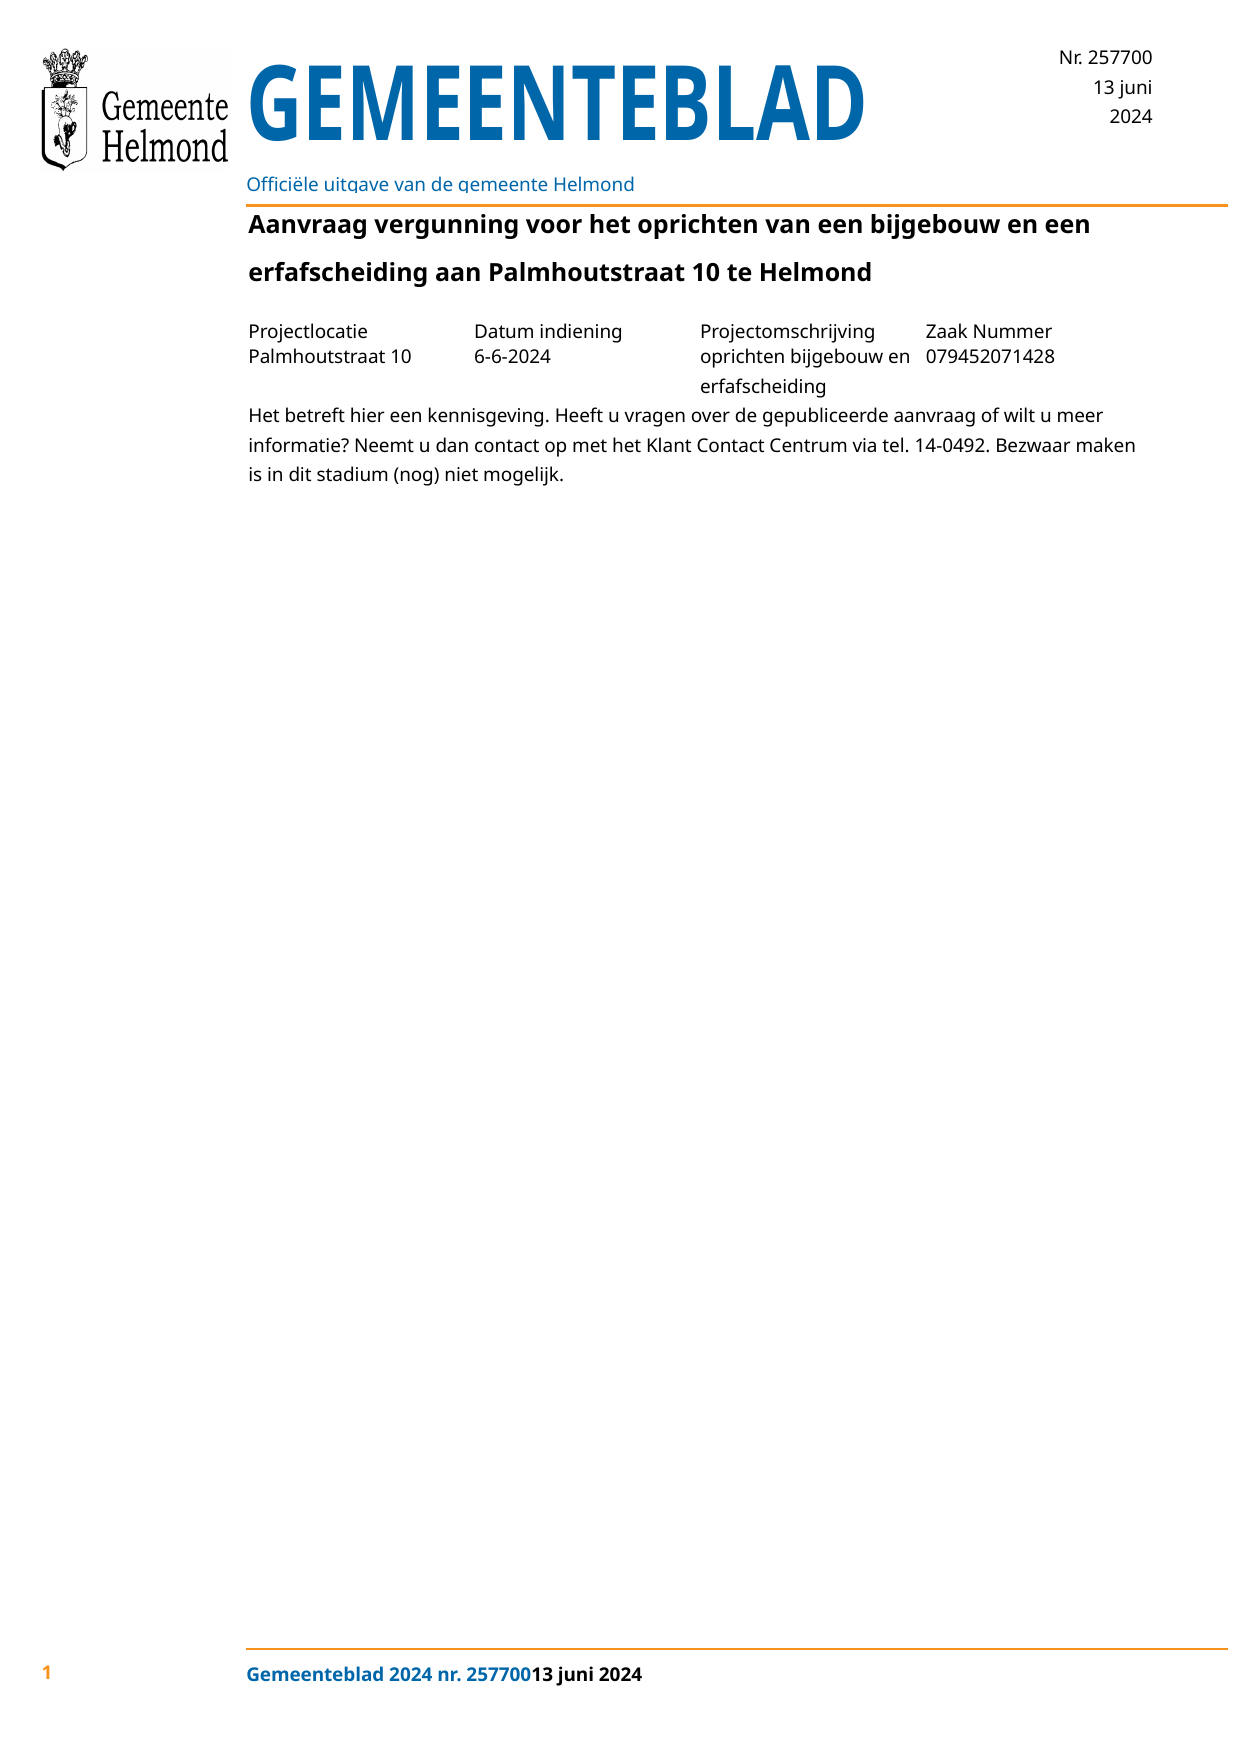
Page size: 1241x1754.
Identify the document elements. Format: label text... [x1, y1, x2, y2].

picture [41, 47, 231, 172]
table_header Projectlocatie [248, 318, 474, 344]
text Aanvraag vergunning voor het oprichten van een bijgebouw en een erfafscheiding aan Palmhoutstraat 10 te Helmond [248, 207, 1152, 288]
table_header Projectomschrijving [700, 318, 926, 344]
table_cell oprichten bijgebouw en erfafscheiding [700, 344, 926, 399]
table_cell 6-6-2024 [474, 344, 700, 399]
table_cell 079452071428 [926, 344, 1152, 399]
table_header Zaak Nummer [926, 318, 1152, 344]
table_header Datum indiening [474, 318, 700, 344]
table_cell Palmhoutstraat 10 [248, 344, 474, 399]
text Het betreft hier een kennisgeving. Heeft u vragen over de gepubliceerde aanvraag of wilt u meer informatie? Neemt u dan contact op met het Klant Contact Centrum via tel. 14-0492. Bezwaar maken is in dit stadium (nog) niet mogelijk. [248, 402, 1152, 487]
